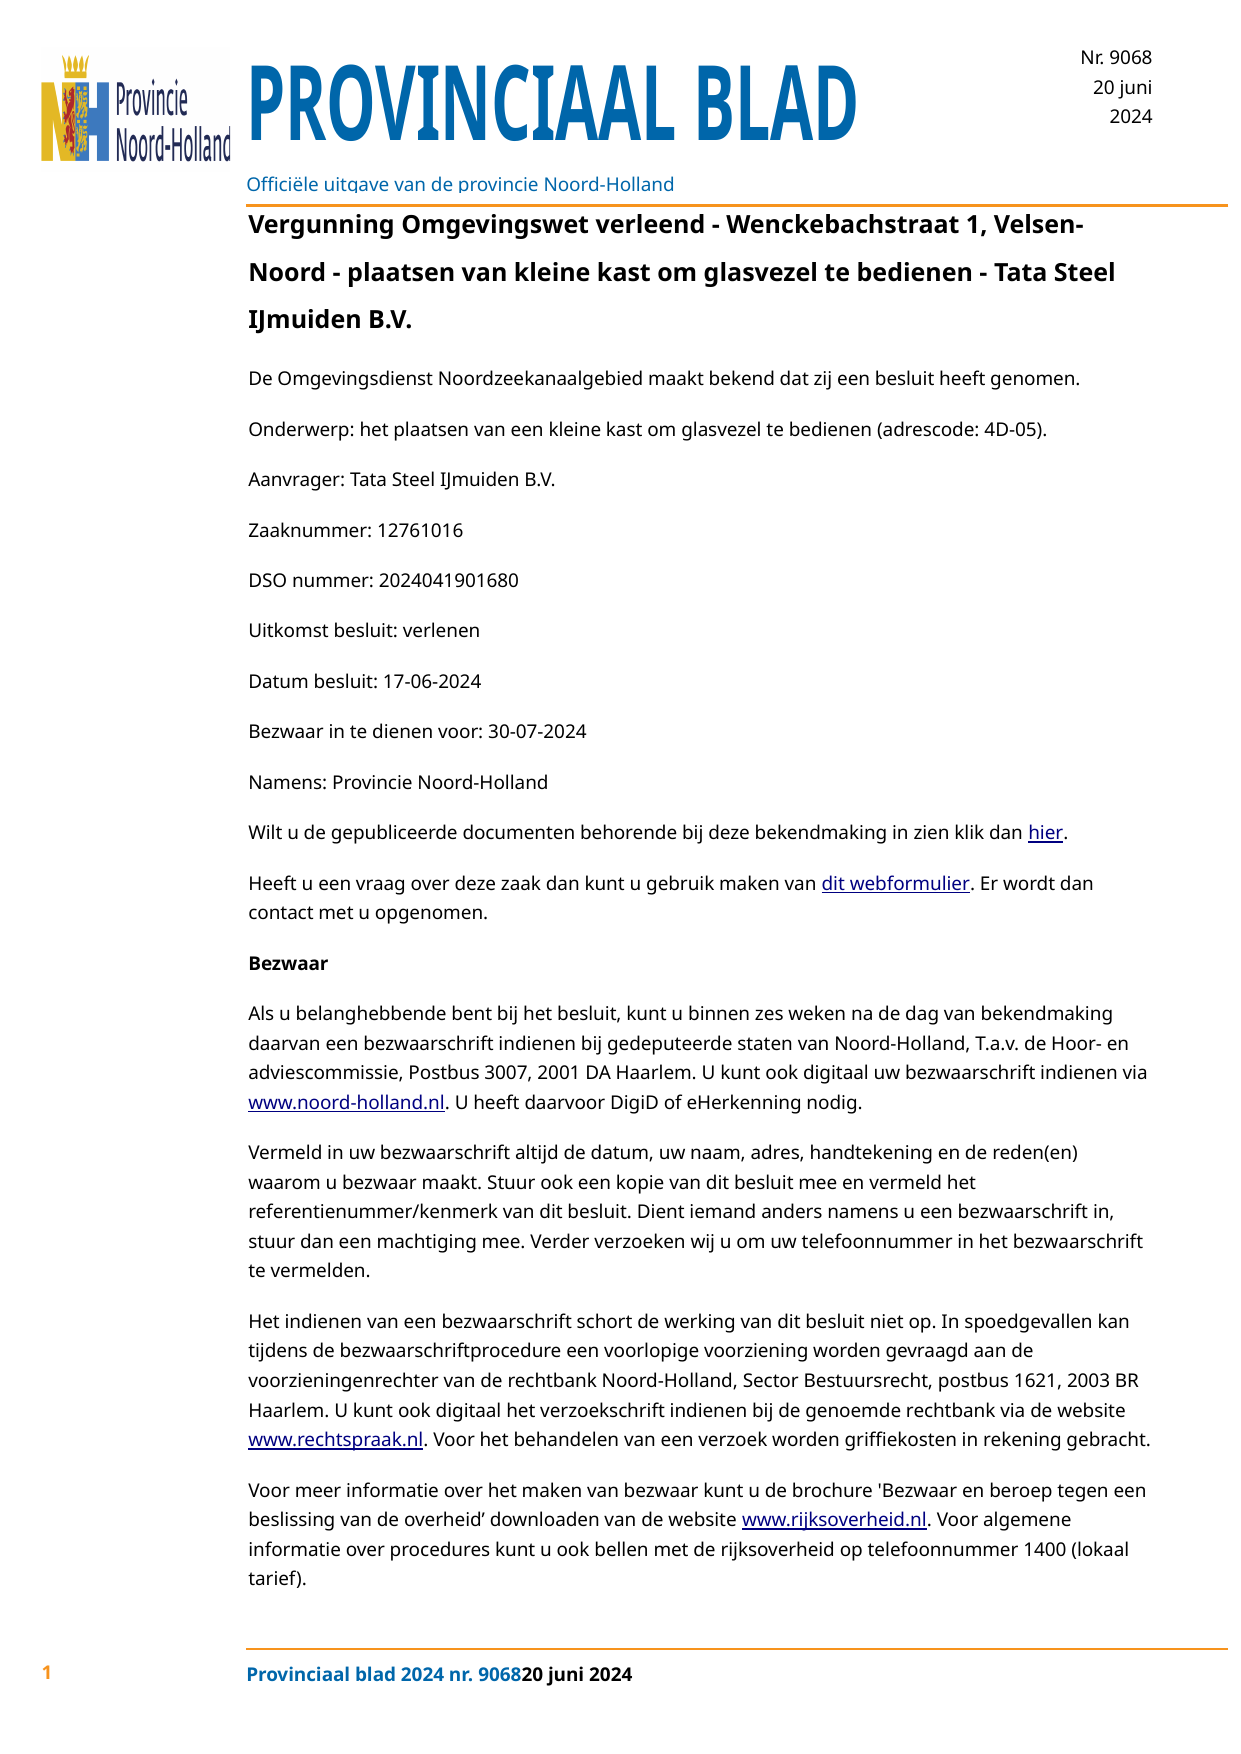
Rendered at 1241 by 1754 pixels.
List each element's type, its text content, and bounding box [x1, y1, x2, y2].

text Bezwaar [248, 950, 1152, 975]
text Namens: Provincie Noord-Holland [248, 769, 1152, 794]
picture [41, 47, 231, 172]
text Aanvrager: Tata Steel IJmuiden B.V. [248, 466, 1152, 492]
text De Omgevingsdienst Noordzeekanaalgebied maakt bekend dat zij een besluit heeft genomen. [248, 366, 1152, 391]
text Zaaknummer: 12761016 [248, 517, 1152, 542]
text Vergunning Omgevingswet verleend - Wenckebachstraat 1, Velsen-Noord - plaatsen van kleine kast om glasvezel te bedienen - Tata Steel IJmuiden B.V. [248, 207, 1152, 336]
text Uitkomst besluit: verlenen [248, 618, 1152, 643]
text Vermeld in uw bezwaarschrift altijd de datum, uw naam, adres, handtekening en de reden(en) waarom u bezwaar maakt. Stuur ook een kopie van dit besluit mee en vermeld het referentienummer/kenmerk van dit besluit. Dient iemand anders namens u een bezwaarschrift in, stuur dan een machtiging mee. Verder verzoeken wij u om uw telefoonnummer in het bezwaarschrift te vermelden. [248, 1139, 1152, 1283]
text Datum besluit: 17-06-2024 [248, 668, 1152, 694]
text Voor meer informatie over het maken van bezwaar kunt u de brochure 'Bezwaar en beroep tegen een beslissing van de overheid’ downloaden van de website www.rijksoverheid.nl. Voor algemene informatie over procedures kunt u ook bellen met de rijksoverheid op telefoonnummer 1400 (lokaal tarief). [248, 1477, 1152, 1591]
text Als u belanghebbende bent bij het besluit, kunt u binnen zes weken na de dag van bekendmaking daarvan een bezwaarschrift indienen bij gedeputeerde staten van Noord-Holland, T.a.v. de Hoor- en adviescommissie, Postbus 3007, 2001 DA Haarlem. U kunt ook digitaal uw bezwaarschrift indienen via www.noord-holland.nl. U heeft daarvoor DigiD of eHerkenning nodig. [248, 1000, 1152, 1114]
text Heeft u een vraag over deze zaak dan kunt u gebruik maken van dit webformulier. Er wordt dan contact met u opgenomen. [248, 870, 1152, 925]
text DSO nummer: 2024041901680 [248, 567, 1152, 593]
text Het indienen van een bezwaarschrift schort de werking van dit besluit niet op. In spoedgevallen kan tijdens de bezwaarschriftprocedure een voorlopige voorziening worden gevraagd aan de voorzieningenrechter van de rechtbank Noord-Holland, Sector Bestuursrecht, postbus 1621, 2003 BR Haarlem. U kunt ook digitaal het verzoekschrift indienen bij de genoemde rechtbank via de website www.rechtspraak.nl. Voor het behandelen van een verzoek worden griffiekosten in rekening gebracht. [248, 1308, 1152, 1452]
text Bezwaar in te dienen voor: 30-07-2024 [248, 718, 1152, 744]
text Wilt u de gepubliceerde documenten behorende bij deze bekendmaking in zien klik dan hier. [248, 819, 1152, 845]
text Onderwerp: het plaatsen van een kleine kast om glasvezel te bedienen (adrescode: 4D-05). [248, 416, 1152, 442]
